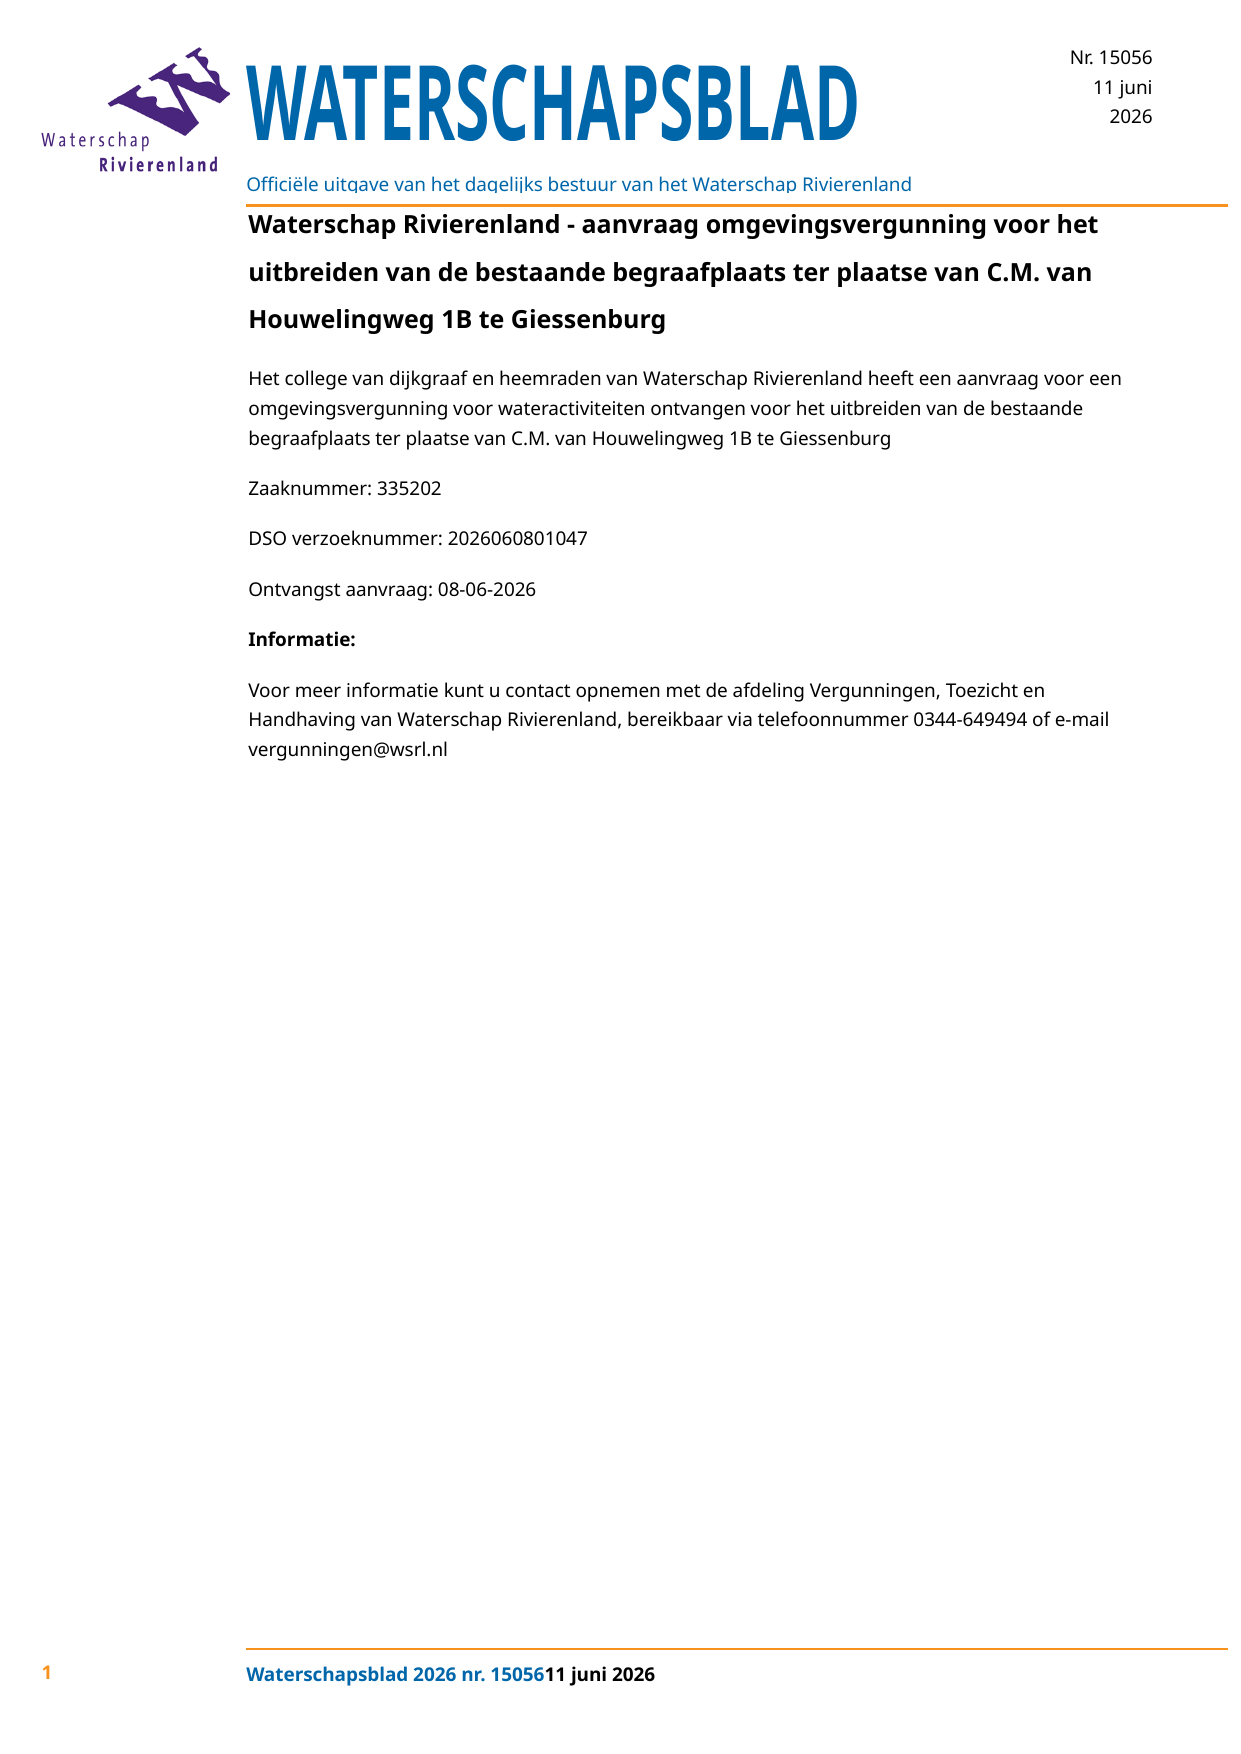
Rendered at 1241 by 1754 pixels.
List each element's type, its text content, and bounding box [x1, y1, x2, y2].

text Voor meer informatie kunt u contact opnemen met de afdeling Vergunningen, Toezicht en Handhaving van Waterschap Rivierenland, bereikbaar via telefoonnummer 0344-649494 of e-mail vergunningen@wsrl.nl [248, 677, 1152, 762]
text Informatie: [248, 626, 1152, 652]
picture [41, 47, 231, 172]
text Zaaknummer: 335202 [248, 475, 1152, 501]
text Waterschap Rivierenland - aanvraag omgevingsvergunning voor het uitbreiden van de bestaande begraafplaats ter plaatse van C.M. van Houwelingweg 1B te Giessenburg [248, 207, 1152, 336]
text DSO verzoeknummer: 2026060801047 [248, 526, 1152, 551]
text Ontvangst aanvraag: 08-06-2026 [248, 576, 1152, 602]
text Het college van dijkgraaf en heemraden van Waterschap Rivierenland heeft een aanvraag voor een omgevingsvergunning voor wateractiviteiten ontvangen voor het uitbreiden van de bestaande begraafplaats ter plaatse van C.M. van Houwelingweg 1B te Giessenburg [248, 366, 1152, 450]
